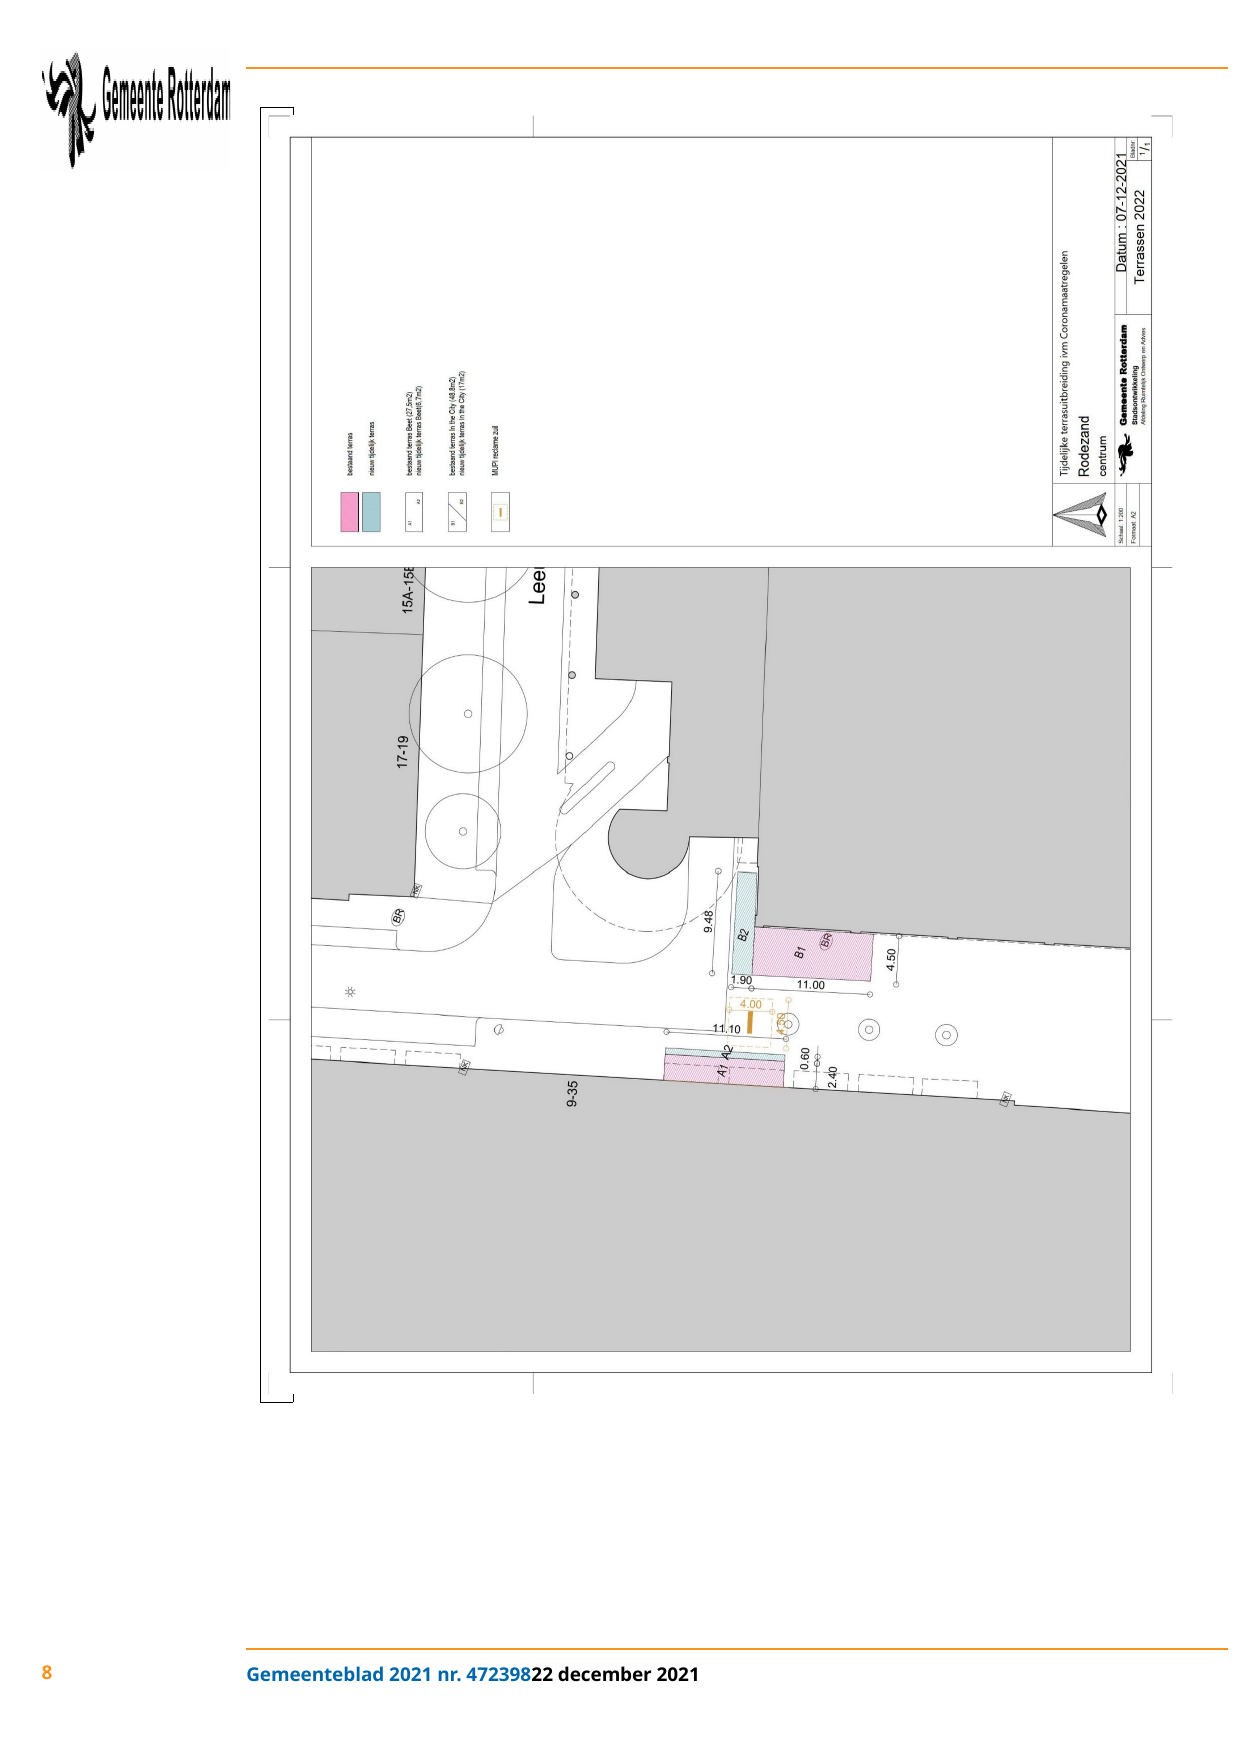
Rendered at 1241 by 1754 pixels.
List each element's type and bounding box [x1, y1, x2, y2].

picture [268, 115, 1173, 1394]
picture [41, 47, 231, 172]
